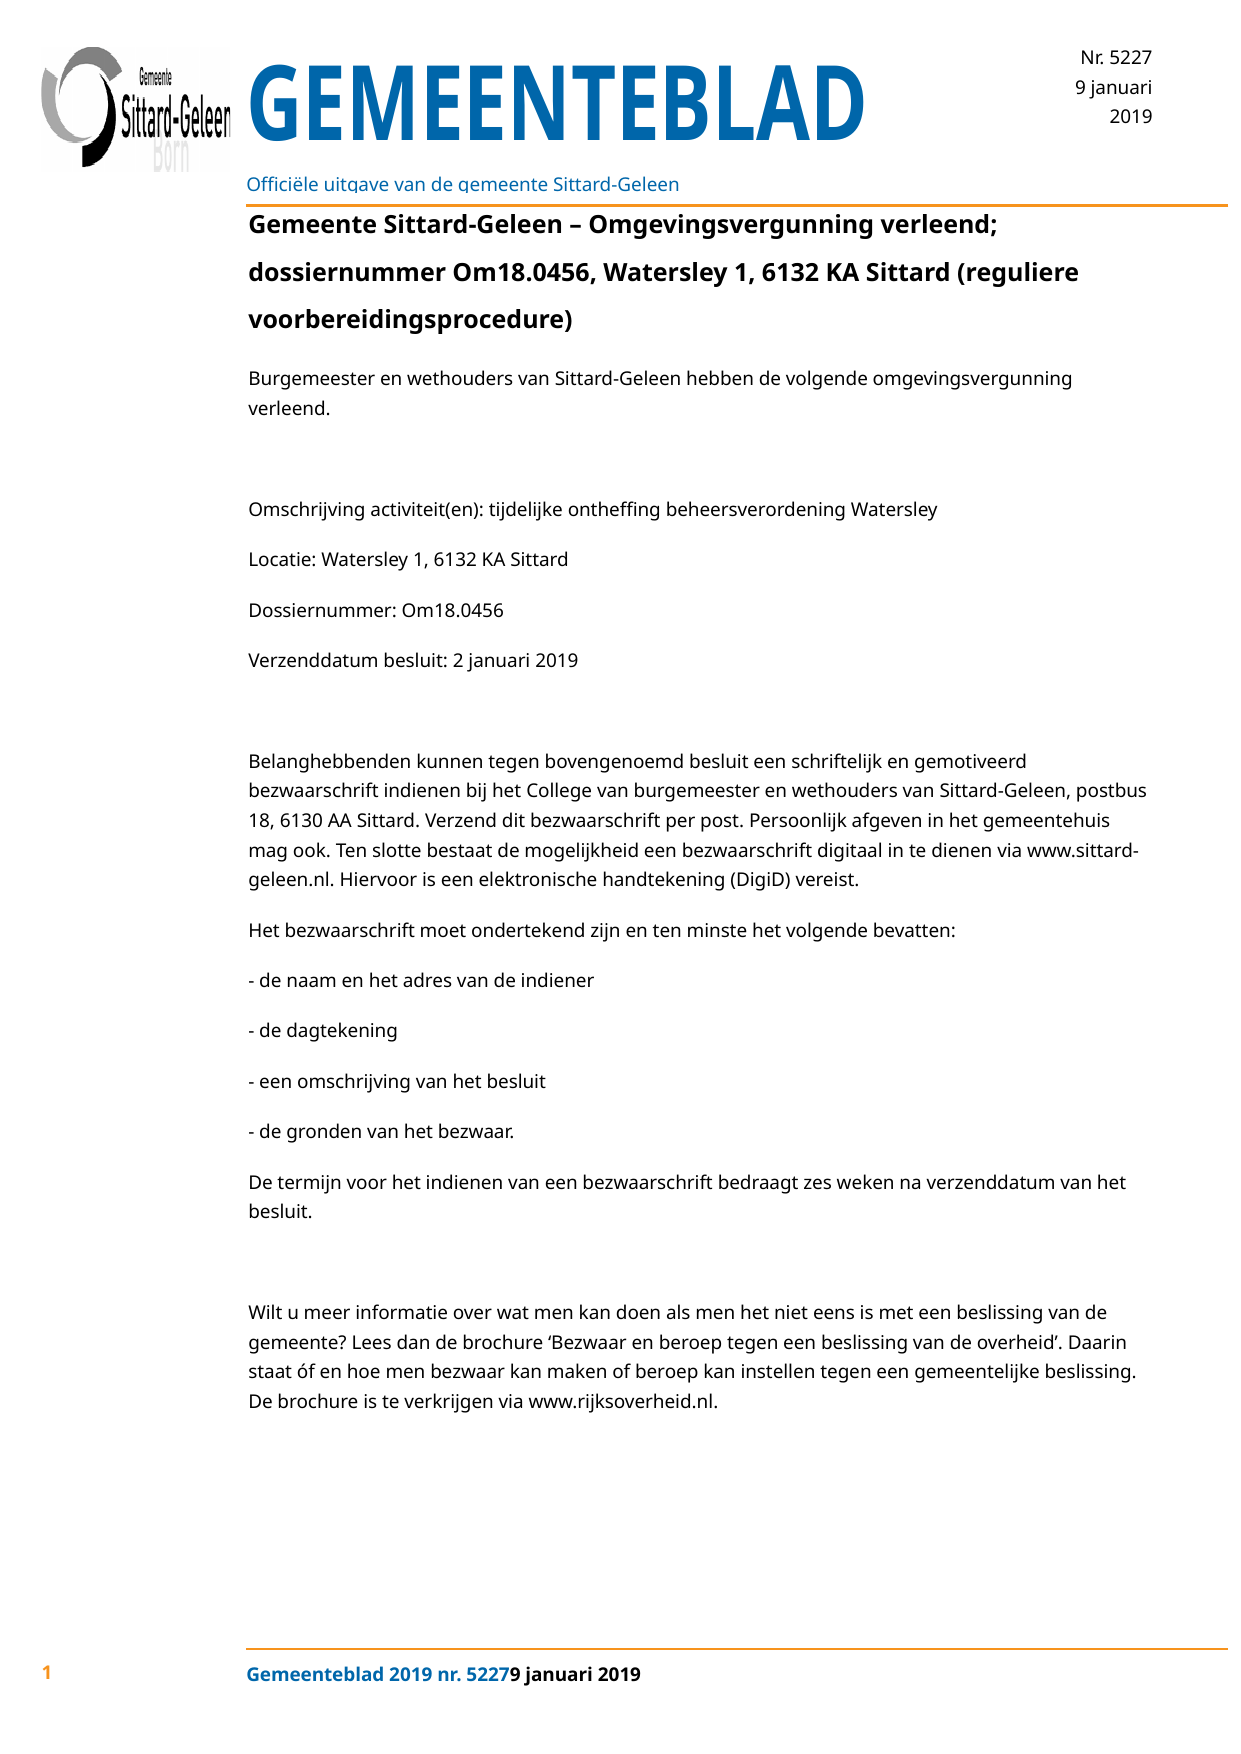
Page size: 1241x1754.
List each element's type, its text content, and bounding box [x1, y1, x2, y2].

text Burgemeester en wethouders van Sittard-Geleen hebben de volgende omgevingsvergunning verleend. [248, 366, 1152, 421]
text - een omschrijving van het besluit [248, 1068, 1152, 1094]
text De termijn voor het indienen van een bezwaarschrift bedraagt zes weken na verzenddatum van het besluit. [248, 1169, 1152, 1224]
text Locatie: Watersley 1, 6132 KA Sittard [248, 546, 1152, 572]
text Gemeente Sittard-Geleen – Omgevingsvergunning verleend; dossiernummer Om18.0456, Watersley 1, 6132 KA Sittard (reguliere voorbereidingsprocedure) [248, 207, 1152, 336]
text Omschrijving activiteit(en): tijdelijke ontheffing beheersverordening Watersley [248, 496, 1152, 522]
text Het bezwaarschrift moet ondertekend zijn en ten minste het volgende bevatten: [248, 917, 1152, 942]
text Wilt u meer informatie over wat men kan doen als men het niet eens is met een beslissing van de gemeente? Lees dan de brochure ‘Bezwaar en beroep tegen een beslissing van de overheid’. Daarin staat óf en hoe men bezwaar kan maken of beroep kan instellen tegen een gemeentelijke beslissing. De brochure is te verkrijgen via www.rijksoverheid.nl. [248, 1299, 1152, 1414]
text - de dagtekening [248, 1018, 1152, 1043]
text Dossiernummer: Om18.0456 [248, 597, 1152, 622]
text Belanghebbenden kunnen tegen bovengenoemd besluit een schriftelijk en gemotiveerd bezwaarschrift indienen bij het College van burgemeester en wethouders van Sittard-Geleen, postbus 18, 6130 AA Sittard. Verzend dit bezwaarschrift per post. Persoonlijk afgeven in het gemeentehuis mag ook. Ten slotte bestaat de mogelijkheid een bezwaarschrift digitaal in te dienen via www.sittard-geleen.nl. Hiervoor is een elektronische handtekening (DigiD) vereist. [248, 748, 1152, 892]
picture [41, 47, 231, 172]
text - de naam en het adres van de indiener [248, 967, 1152, 993]
text - de gronden van het bezwaar. [248, 1118, 1152, 1144]
text Verzenddatum besluit: 2 januari 2019 [248, 647, 1152, 673]
